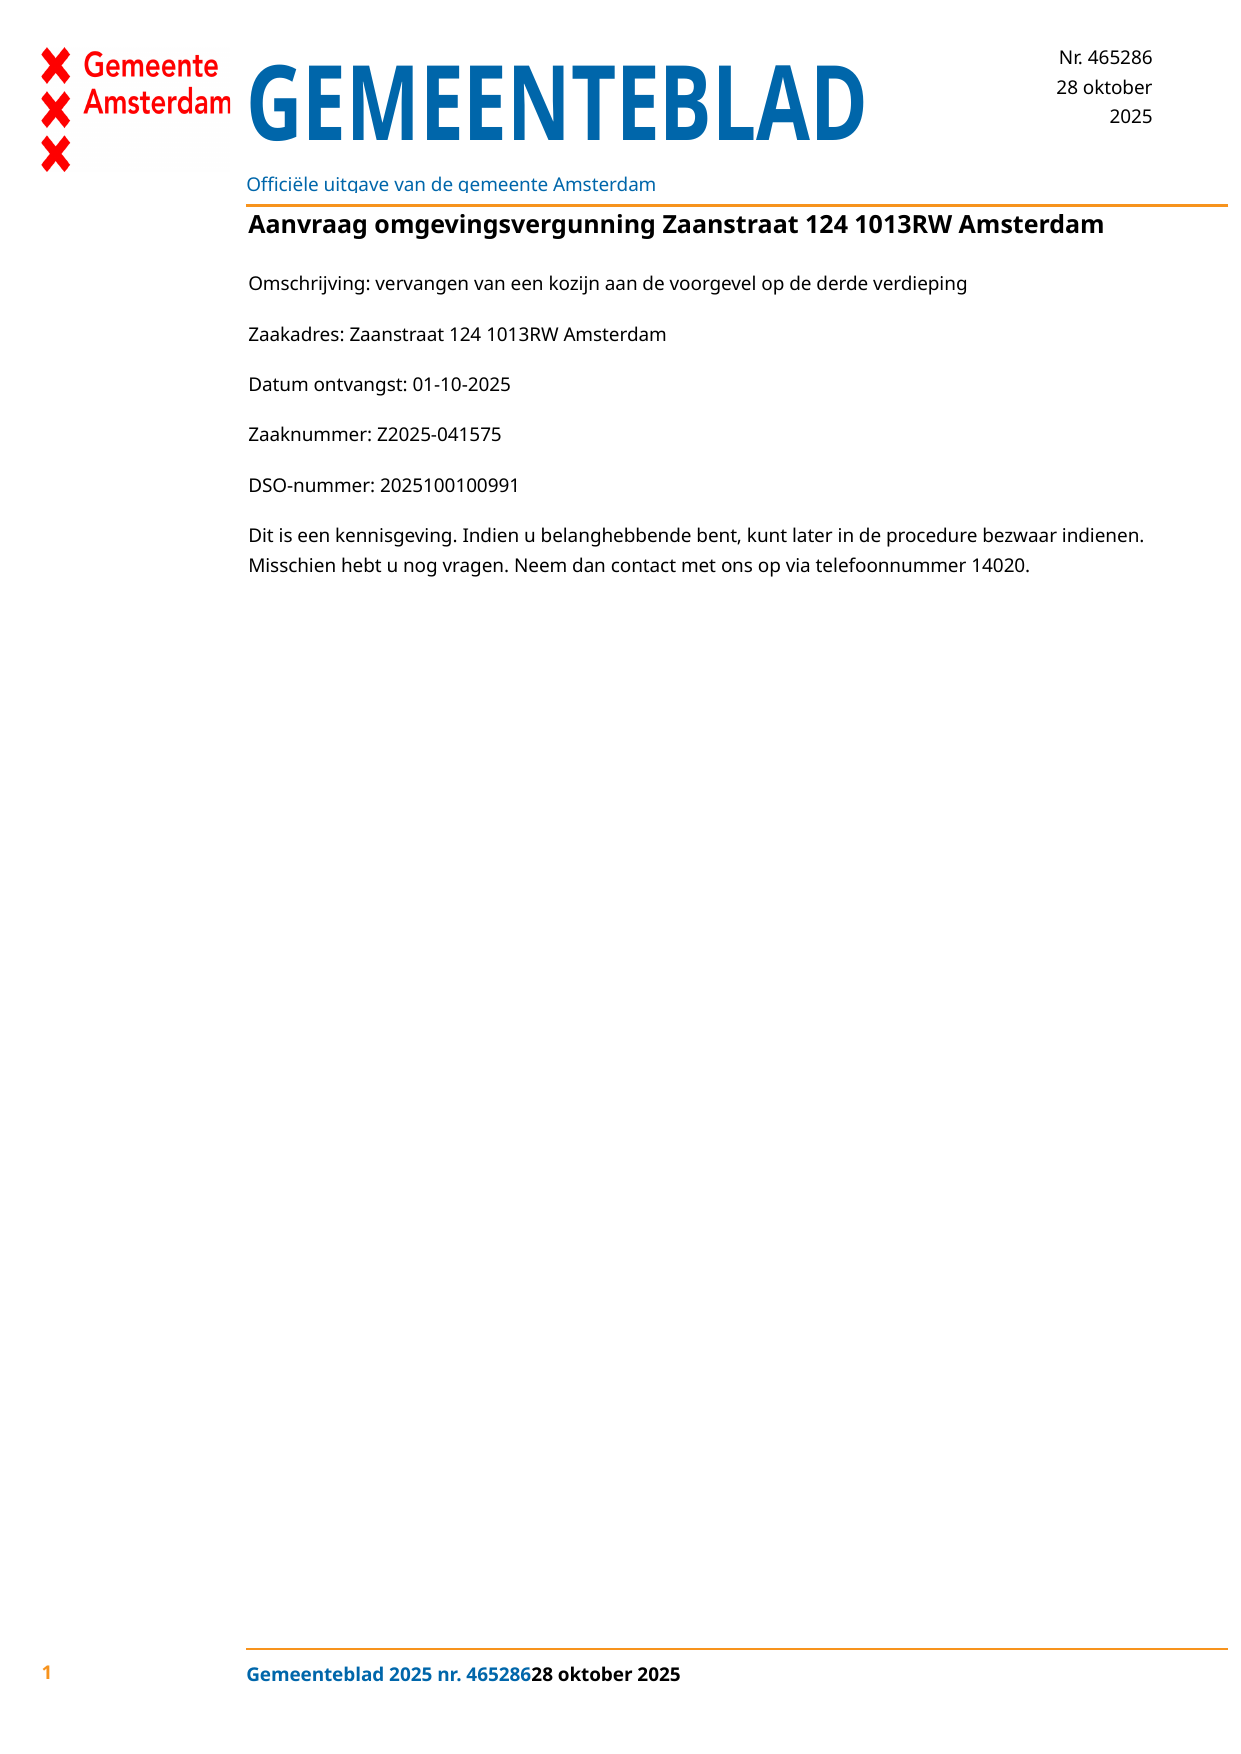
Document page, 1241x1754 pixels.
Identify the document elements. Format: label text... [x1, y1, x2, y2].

text Datum ontvangst: 01-10-2025 [248, 371, 1152, 397]
text DSO-nummer: 2025100100991 [248, 472, 1152, 498]
text Omschrijving: vervangen van een kozijn aan de voorgevel op de derde verdieping [248, 270, 1152, 296]
text Zaakadres: Zaanstraat 124 1013RW Amsterdam [248, 321, 1152, 346]
text Aanvraag omgevingsvergunning Zaanstraat 124 1013RW Amsterdam [248, 207, 1152, 241]
text Dit is een kennisgeving. Indien u belanghebbende bent, kunt later in de procedure bezwaar indienen. Misschien hebt u nog vragen. Neem dan contact met ons op via telefoonnummer 14020. [248, 522, 1152, 578]
text Zaaknummer: Z2025-041575 [248, 422, 1152, 447]
picture [41, 47, 231, 172]
